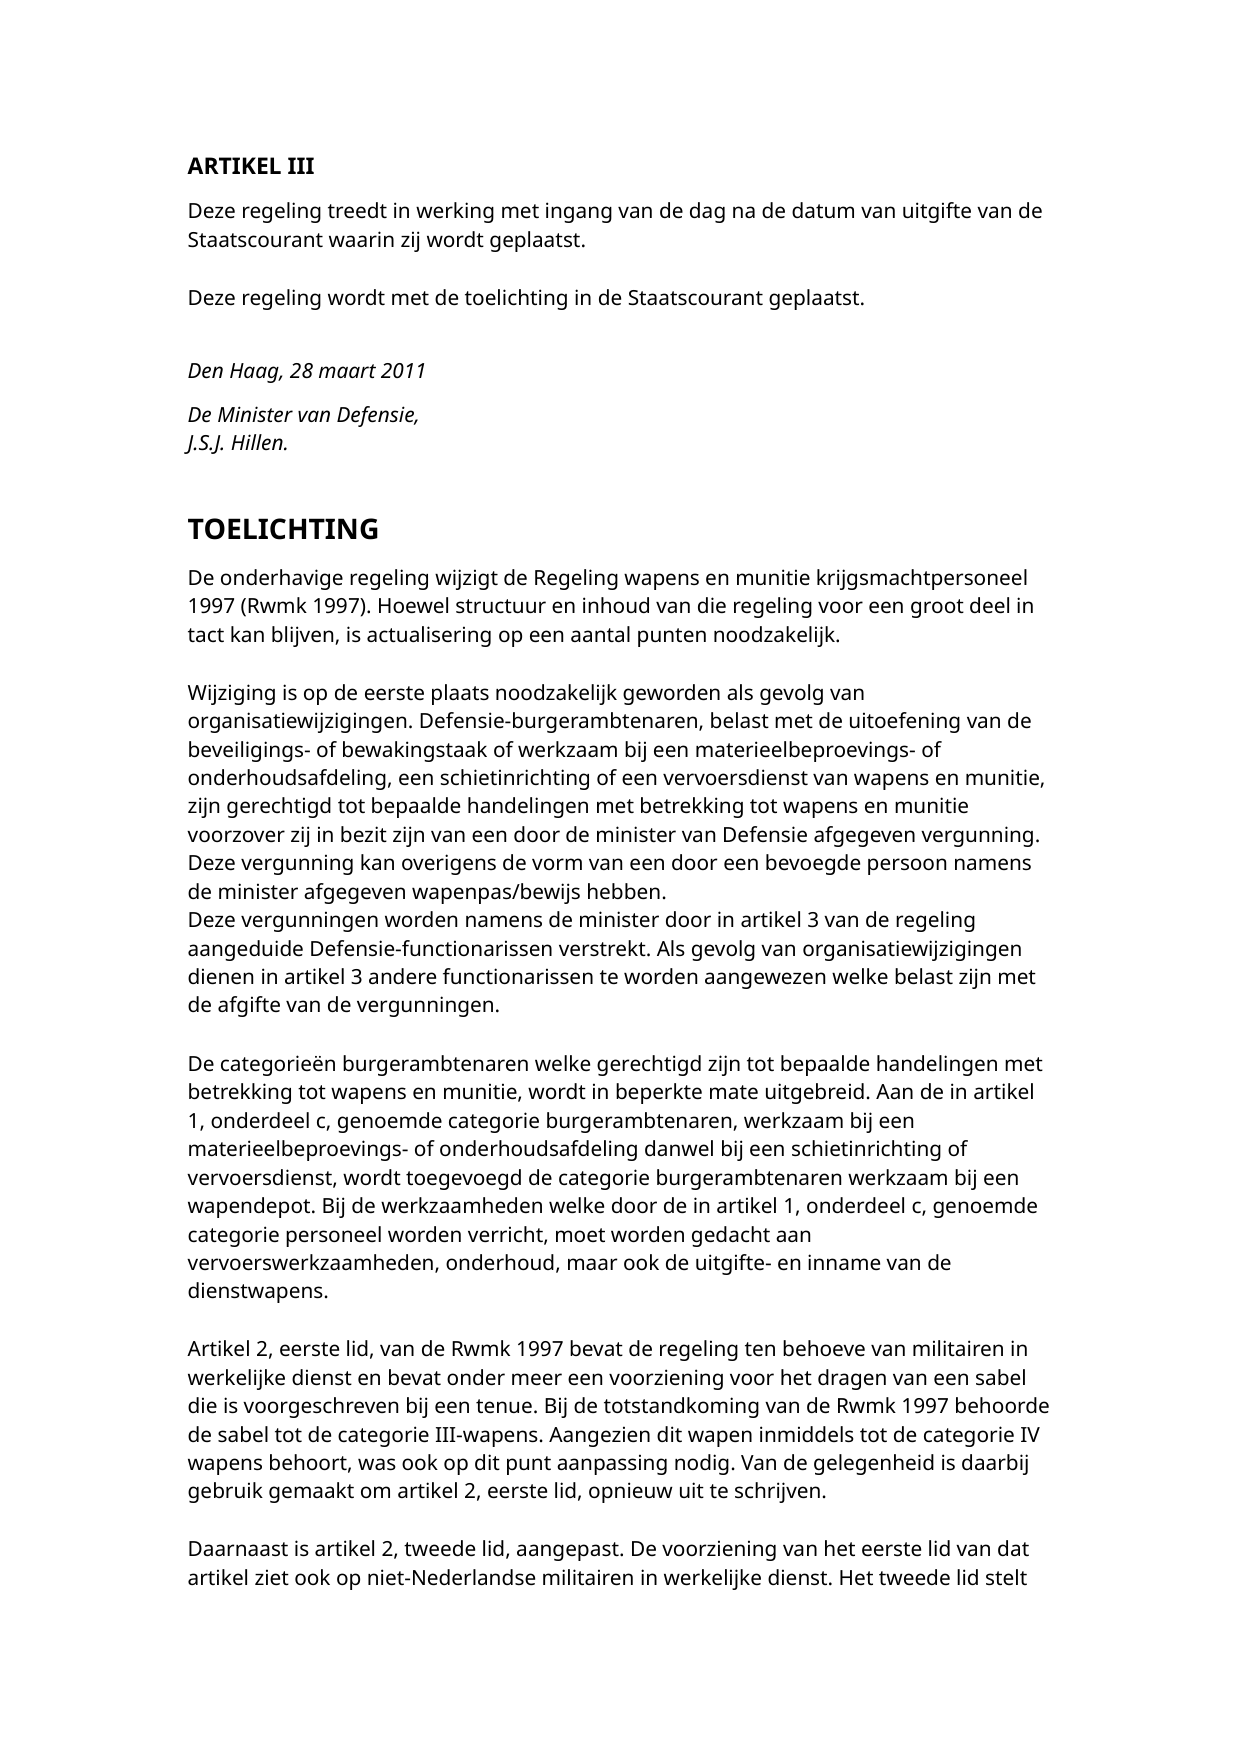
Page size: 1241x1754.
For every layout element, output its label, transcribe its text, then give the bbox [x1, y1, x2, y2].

text De categorieën burgerambtenaren welke gerechtigd zijn tot bepaalde handelingen met betrekking tot wapens en munitie, wordt in beperkte mate uitgebreid. Aan de in artikel 1, onderdeel c, genoemde categorie burgerambtenaren, werkzaam bij een materieelbeproevings- of onderhoudsafdeling danwel bij een schietinrichting of vervoersdienst, wordt toegevoegd de categorie burgerambtenaren werkzaam bij een wapendepot. Bij de werkzaamheden welke door de in artikel 1, onderdeel c, genoemde categorie personeel worden verricht, moet worden gedacht aan vervoerswerkzaamheden, onderhoud, maar ook de uitgifte- en inname van de dienstwapens. [187, 1049, 1053, 1305]
text De Minister van Defensie, [187, 400, 1053, 428]
text De onderhavige regeling wijzigt de Regeling wapens en munitie krijgsmachtpersoneel 1997 (Rwmk 1997). Hoewel structuur en inhoud van die regeling voor een groot deel in tact kan blijven, is actualisering op een aantal punten noodzakelijk. [187, 563, 1053, 648]
text Deze regeling wordt met de toelichting in de Staatscourant geplaatst. [187, 283, 1053, 312]
text Daarnaast is artikel 2, tweede lid, aangepast. De voorziening van het eerste lid van dat artikel ziet ook op niet-Nederlandse militairen in werkelijke dienst. Het tweede lid stelt [187, 1534, 1053, 1591]
text Den Haag, 28 maart 2011 [187, 357, 1053, 385]
text Deze vergunningen worden namens de minister door in artikel 3 van de regeling aangeduide Defensie-functionarissen verstrekt. Als gevolg van organisatiewijzigingen dienen in artikel 3 andere functionarissen te worden aangewezen welke belast zijn met de afgifte van de vergunningen. [187, 905, 1053, 1019]
subtitle TOELICHTING [187, 509, 1053, 548]
text J.S.J. Hillen. [187, 428, 1053, 457]
text Artikel 2, eerste lid, van de Rwmk 1997 bevat de regeling ten behoeve van militairen in werkelijke dienst en bevat onder meer een voorziening voor het dragen van een sabel die is voorgeschreven bij een tenue. Bij de totstandkoming van de Rwmk 1997 behoorde de sabel tot de categorie III-wapens. Aangezien dit wapen inmiddels tot de categorie IV wapens behoort, was ook op dit punt aanpassing nodig. Van de gelegenheid is daarbij gebruik gemaakt om artikel 2, eerste lid, opnieuw uit te schrijven. [187, 1334, 1053, 1505]
text Deze regeling treedt in werking met ingang van de dag na de datum van uitgifte van de Staatscourant waarin zij wordt geplaatst. [187, 196, 1053, 253]
text Wijziging is op de eerste plaats noodzakelijk geworden als gevolg van organisatiewijzigingen. Defensie-burgerambtenaren, belast met de uitoefening van de beveiligings- of bewakingstaak of werkzaam bij een materieelbeproevings- of onderhoudsafdeling, een schietinrichting of een vervoersdienst van wapens en munitie, zijn gerechtigd tot bepaalde handelingen met betrekking tot wapens en munitie voorzover zij in bezit zijn van een door de minister van Defensie afgegeven vergunning. Deze vergunning kan overigens de vorm van een door een bevoegde persoon namens de minister afgegeven wapenpas/bewijs hebben. [187, 678, 1053, 905]
subtitle ARTIKEL III [187, 150, 1053, 181]
